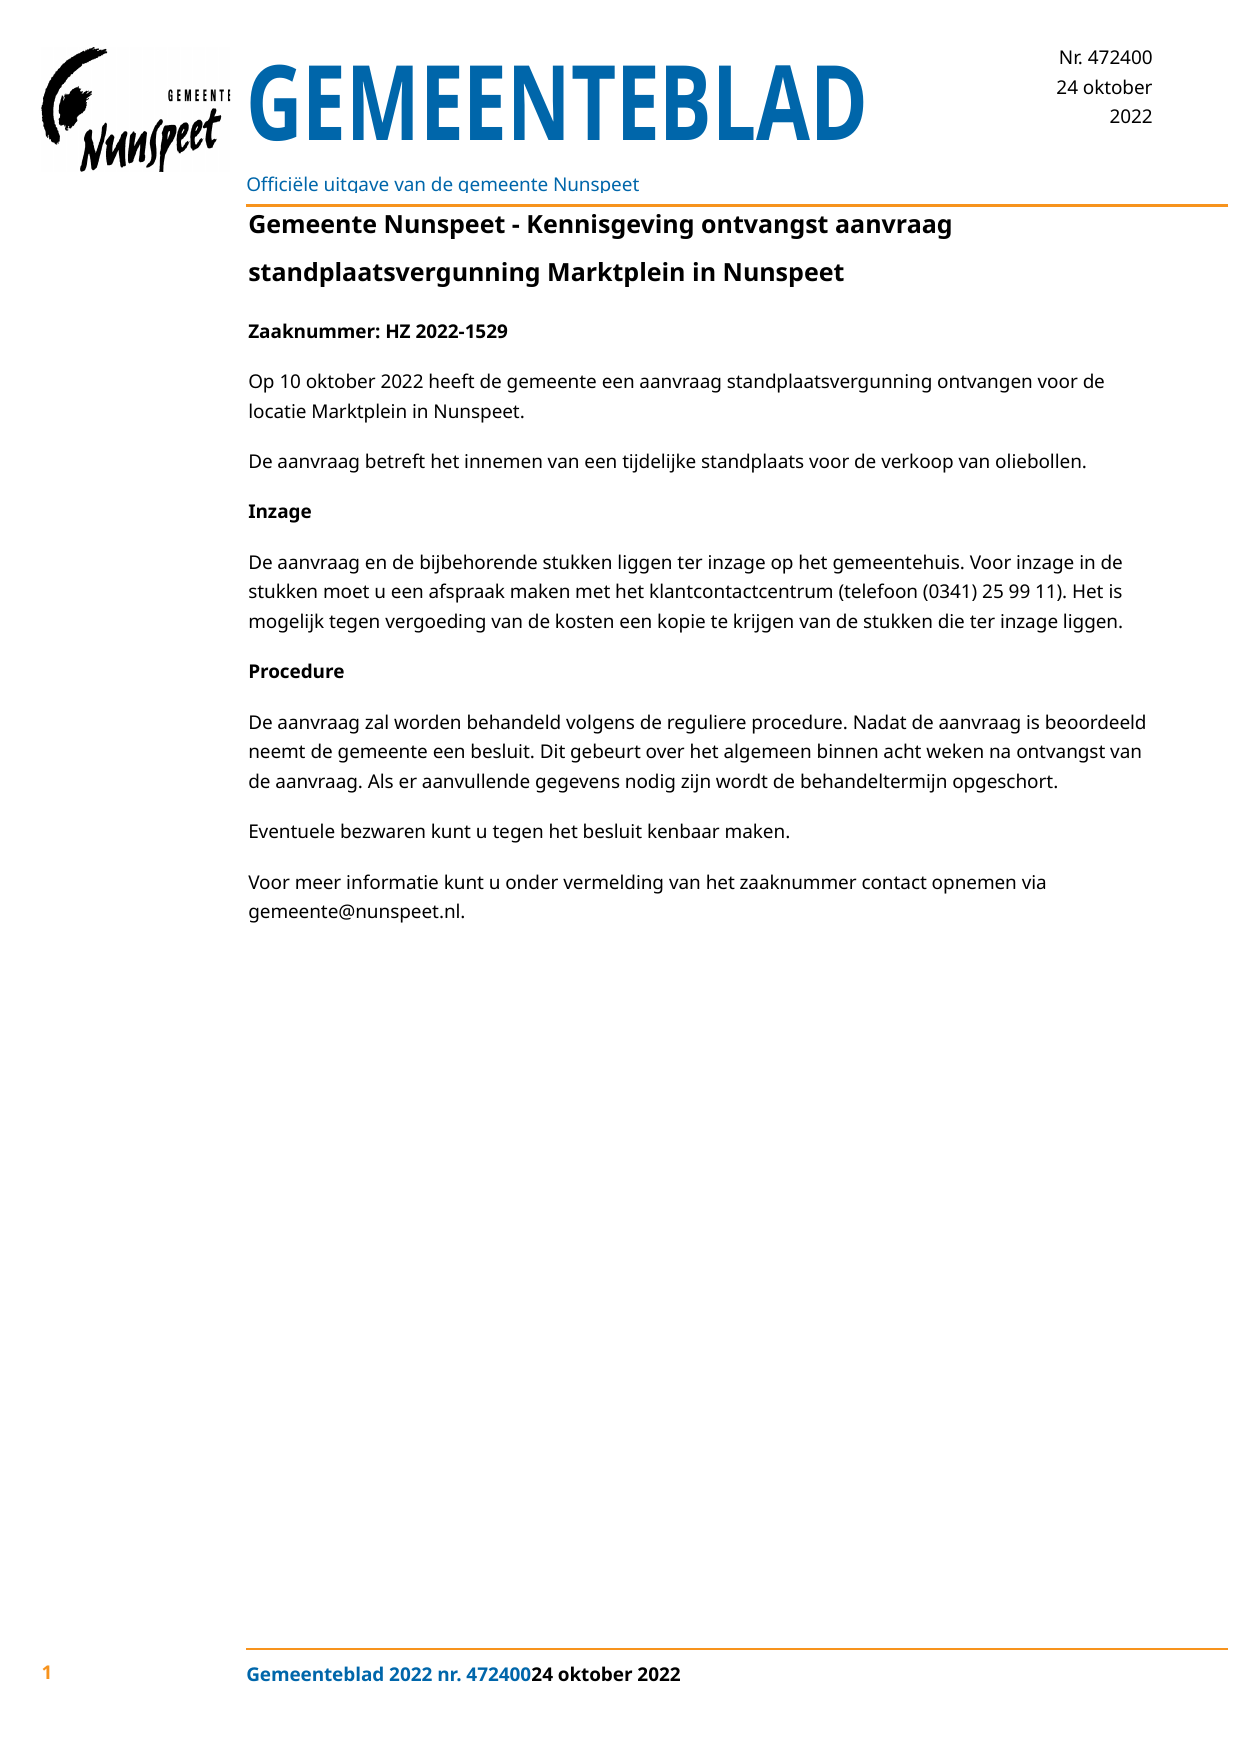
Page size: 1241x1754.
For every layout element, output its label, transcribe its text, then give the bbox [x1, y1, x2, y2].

text Inzage [248, 499, 1152, 524]
text Eventuele bezwaren kunt u tegen het besluit kenbaar maken. [248, 819, 1152, 844]
text De aanvraag betreft het innemen van een tijdelijke standplaats voor de verkoop van oliebollen. [248, 448, 1152, 474]
text Voor meer informatie kunt u onder vermelding van het zaaknummer contact opnemen via gemeente@nunspeet.nl. [248, 869, 1152, 924]
text Procedure [248, 659, 1152, 684]
picture [41, 47, 231, 172]
text De aanvraag en de bijbehorende stukken liggen ter inzage op het gemeentehuis. Voor inzage in de stukken moet u een afspraak maken met het klantcontactcentrum (telefoon (0341) 25 99 11). Het is mogelijk tegen vergoeding van de kosten een kopie te krijgen van de stukken die ter inzage liggen. [248, 549, 1152, 634]
text Zaaknummer: HZ 2022-1529 [248, 318, 1152, 344]
text Op 10 oktober 2022 heeft de gemeente een aanvraag standplaatsvergunning ontvangen voor de locatie Marktplein in Nunspeet. [248, 368, 1152, 424]
text De aanvraag zal worden behandeld volgens de reguliere procedure. Nadat de aanvraag is beoordeeld neemt de gemeente een besluit. Dit gebeurt over het algemeen binnen acht weken na ontvangst van de aanvraag. Als er aanvullende gegevens nodig zijn wordt de behandeltermijn opgeschort. [248, 709, 1152, 794]
text Gemeente Nunspeet - Kennisgeving ontvangst aanvraag standplaatsvergunning Marktplein in Nunspeet [248, 207, 1152, 288]
